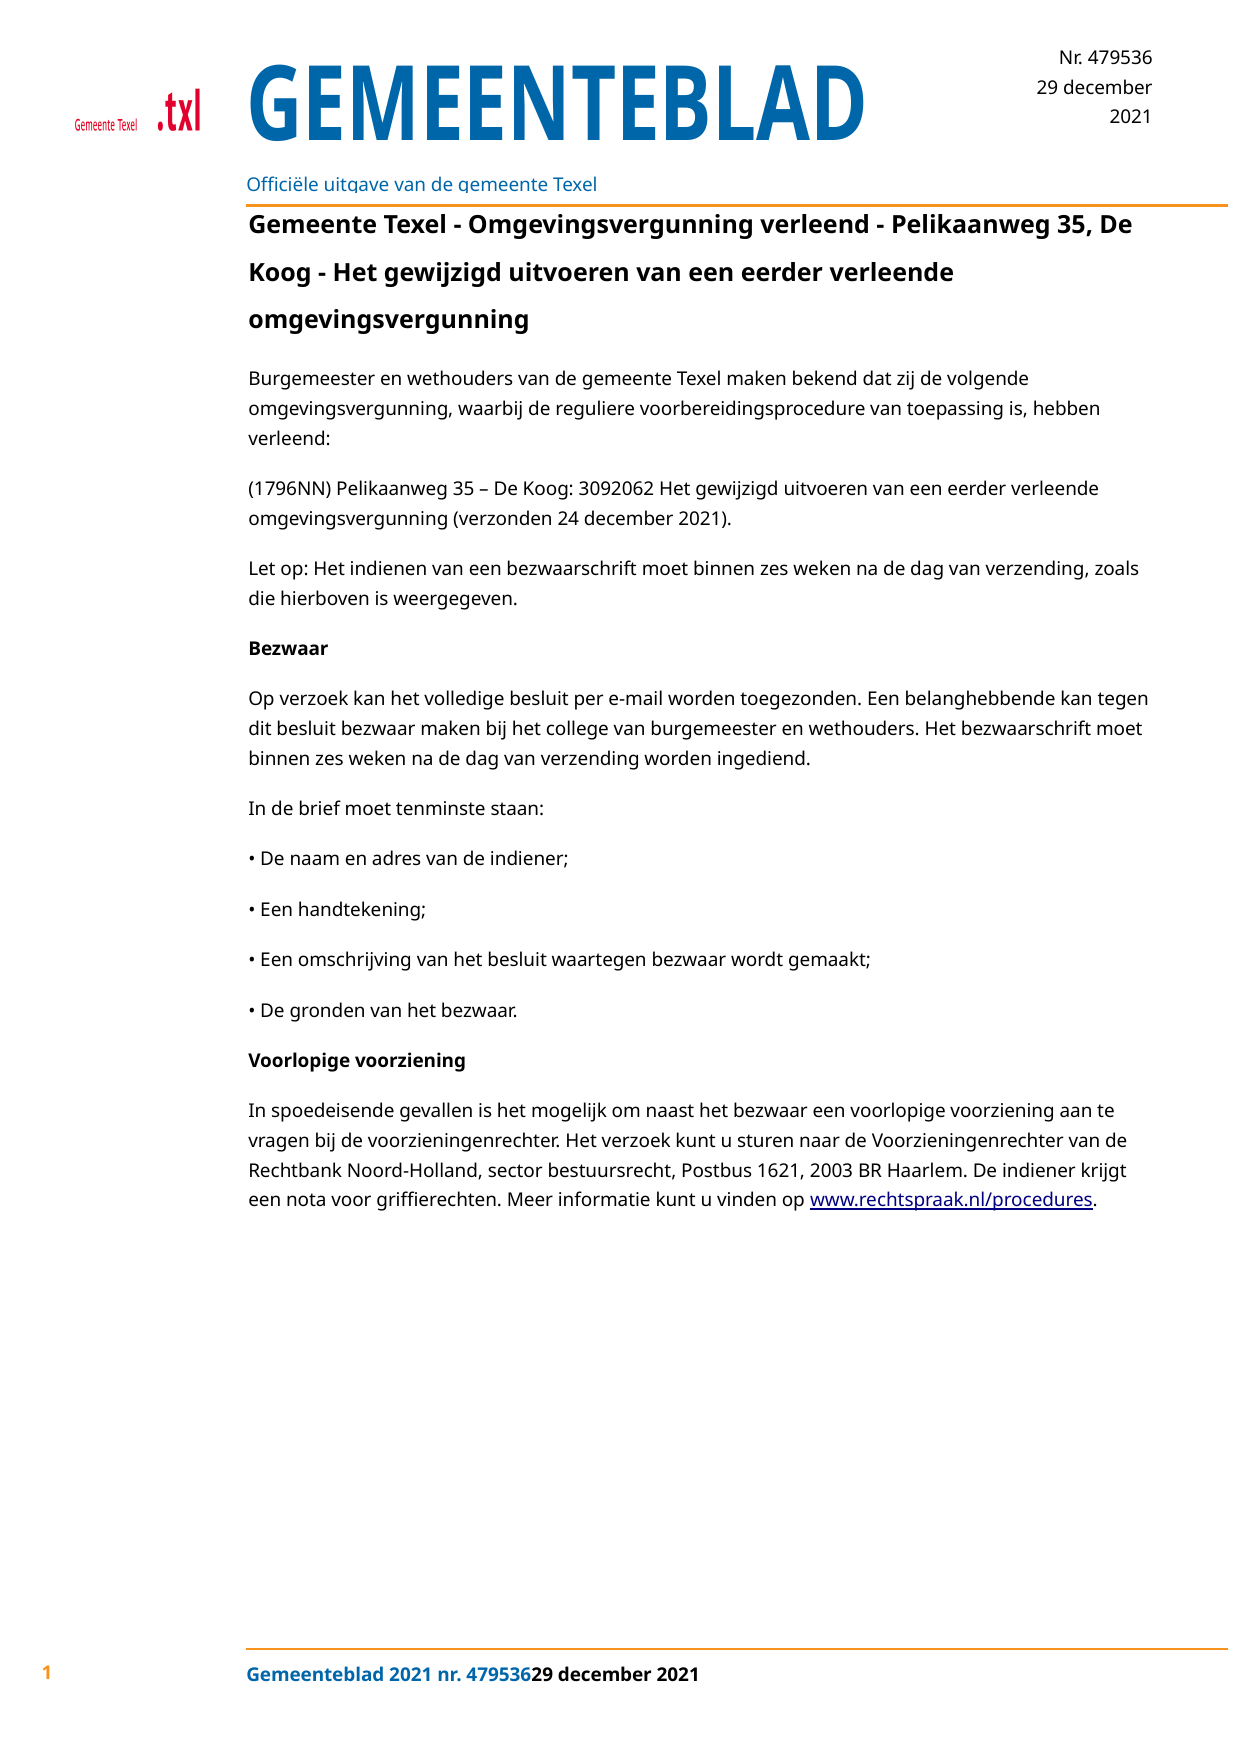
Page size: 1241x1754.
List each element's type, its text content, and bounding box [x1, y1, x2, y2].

text • De naam en adres van de indiener; [248, 846, 1152, 871]
picture [41, 47, 231, 172]
text Gemeente Texel - Omgevingsvergunning verleend - Pelikaanweg 35, De Koog - Het gewijzigd uitvoeren van een eerder verleende omgevingsvergunning [248, 207, 1152, 336]
text Burgemeester en wethouders van de gemeente Texel maken bekend dat zij de volgende omgevingsvergunning, waarbij de reguliere voorbereidingsprocedure van toepassing is, hebben verleend: [248, 366, 1152, 450]
text • Een omschrijving van het besluit waartegen bezwaar wordt gemaakt; [248, 946, 1152, 972]
text • De gronden van het bezwaar. [248, 997, 1152, 1022]
text (1796NN) Pelikaanweg 35 – De Koog: 3092062 Het gewijzigd uitvoeren van een eerder verleende omgevingsvergunning (verzonden 24 december 2021). [248, 475, 1152, 530]
text In de brief moet tenminste staan: [248, 795, 1152, 821]
text Op verzoek kan het volledige besluit per e-mail worden toegezonden. Een belanghebbende kan tegen dit besluit bezwaar maken bij het college van burgemeester en wethouders. Het bezwaarschrift moet binnen zes weken na de dag van verzending worden ingediend. [248, 686, 1152, 770]
text Let op: Het indienen van een bezwaarschrift moet binnen zes weken na de dag van verzending, zoals die hierboven is weergegeven. [248, 555, 1152, 610]
text • Een handtekening; [248, 896, 1152, 922]
text Bezwaar [248, 635, 1152, 661]
text Voorlopige voorziening [248, 1047, 1152, 1073]
text In spoedeisende gevallen is het mogelijk om naast het bezwaar een voorlopige voorziening aan te vragen bij de voorzieningenrechter. Het verzoek kunt u sturen naar de Voorzieningenrechter van de Rechtbank Noord-Holland, sector bestuursrecht, Postbus 1621, 2003 BR Haarlem. De indiener krijgt een nota voor griffierechten. Meer informatie kunt u vinden op www.rechtspraak.nl/procedures. [248, 1098, 1152, 1212]
